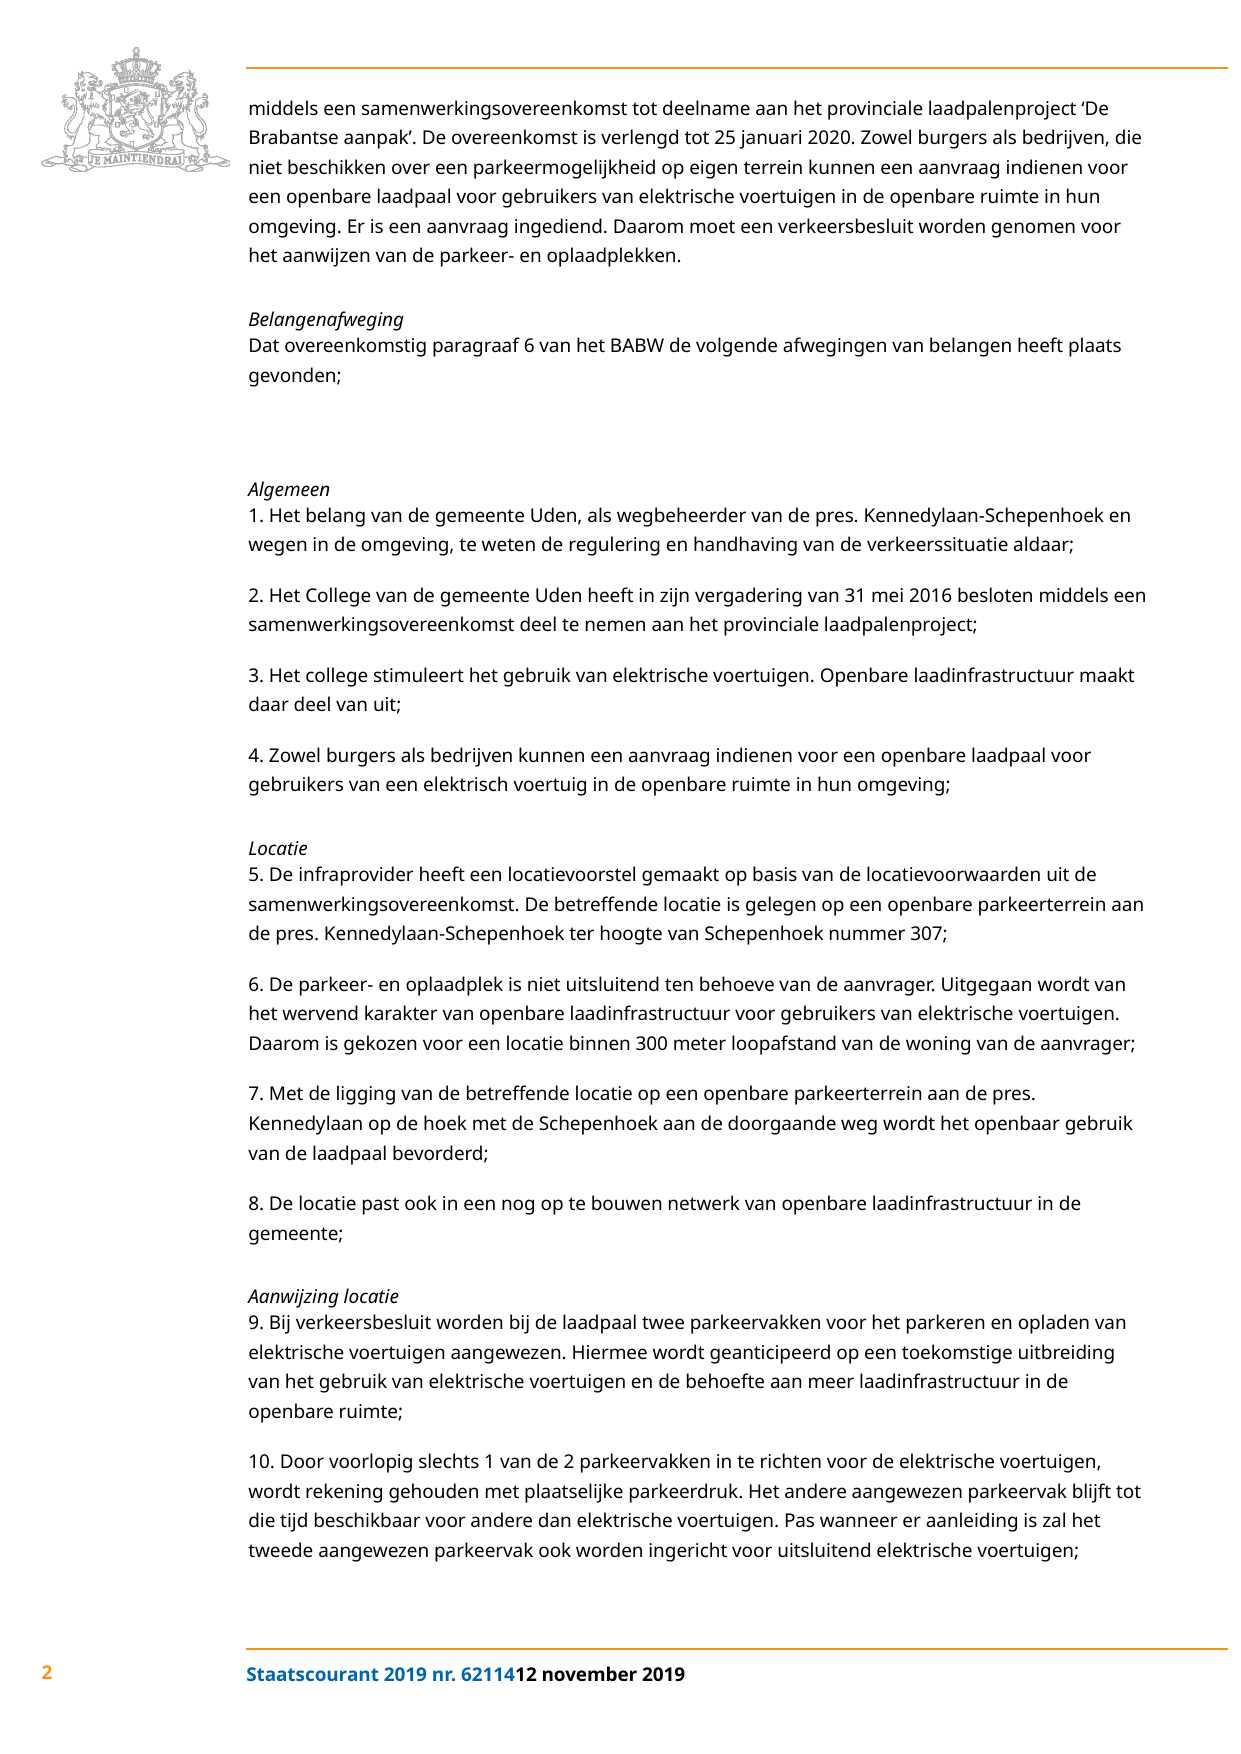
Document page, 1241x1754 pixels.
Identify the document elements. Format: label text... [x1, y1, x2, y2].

text middels een samenwerkingsovereenkomst tot deelname aan het provinciale laadpalenproject ‘De Brabantse aanpak’. De overeenkomst is verlengd tot 25 januari 2020. Zowel burgers als bedrijven, die niet beschikken over een parkeermogelijkheid op eigen terrein kunnen een aanvraag indienen voor een openbare laadpaal voor gebruikers van elektrische voertuigen in de openbare ruimte in hun omgeving. Er is een aanvraag ingediend. Daarom moet een verkeersbesluit worden genomen voor het aanwijzen van de parkeer- en oplaadplekken. [248, 95, 1152, 268]
text 1. Het belang van de gemeente Uden, als wegbeheerder van de pres. Kennedylaan-Schepenhoek en wegen in de omgeving, te weten de regulering en handhaving van de verkeerssituatie aldaar; [248, 502, 1152, 557]
text Locatie [248, 836, 1152, 861]
text Belangenafweging [248, 307, 1152, 332]
text 4. Zowel burgers als bedrijven kunnen een aanvraag indienen voor een openbare laadpaal voor gebruikers van een elektrisch voertuig in de openbare ruimte in hun omgeving; [248, 742, 1152, 797]
text 5. De infraprovider heeft een locatievoorstel gemaakt op basis van de locatievoorwaarden uit de samenwerkingsovereenkomst. De betreffende locatie is gelegen op een openbare parkeerterrein aan de pres. Kennedylaan-Schepenhoek ter hoogte van Schepenhoek nummer 307; [248, 861, 1152, 946]
text 2. Het College van de gemeente Uden heeft in zijn vergadering van 31 mei 2016 besloten middels een samenwerkingsovereenkomst deel te nemen aan het provinciale laadpalenproject; [248, 582, 1152, 637]
text Dat overeenkomstig paragraaf 6 van het BABW de volgende afwegingen van belangen heeft plaats gevonden; [248, 332, 1152, 388]
picture [41, 47, 231, 172]
text 6. De parkeer- en oplaadplek is niet uitsluitend ten behoeve van de aanvrager. Uitgegaan wordt van het wervend karakter van openbare laadinfrastructuur voor gebruikers van elektrische voertuigen. Daarom is gekozen voor een locatie binnen 300 meter loopafstand van de woning van de aanvrager; [248, 971, 1152, 1056]
text 7. Met de ligging van de betreffende locatie op een openbare parkeerterrein aan de pres. Kennedylaan op de hoek met de Schepenhoek aan de doorgaande weg wordt het openbaar gebruik van de laadpaal bevorderd; [248, 1081, 1152, 1165]
text Algemeen [248, 476, 1152, 502]
text 10. Door voorlopig slechts 1 van de 2 parkeervakken in te richten voor de elektrische voertuigen, wordt rekening gehouden met plaatselijke parkeerdruk. Het andere aangewezen parkeervak blijft tot die tijd beschikbaar voor andere dan elektrische voertuigen. Pas wanneer er aanleiding is zal het tweede aangewezen parkeervak ook worden ingericht voor uitsluitend elektrische voertuigen; [248, 1448, 1152, 1563]
text Aanwijzing locatie [248, 1284, 1152, 1309]
text 3. Het college stimuleert het gebruik van elektrische voertuigen. Openbare laadinfrastructuur maakt daar deel van uit; [248, 662, 1152, 717]
text 9. Bij verkeersbesluit worden bij de laadpaal twee parkeervakken voor het parkeren en opladen van elektrische voertuigen aangewezen. Hiermee wordt geanticipeerd op een toekomstige uitbreiding van het gebruik van elektrische voertuigen en de behoefte aan meer laadinfrastructuur in de openbare ruimte; [248, 1309, 1152, 1424]
text 8. De locatie past ook in een nog op te bouwen netwerk van openbare laadinfrastructuur in de gemeente; [248, 1190, 1152, 1245]
